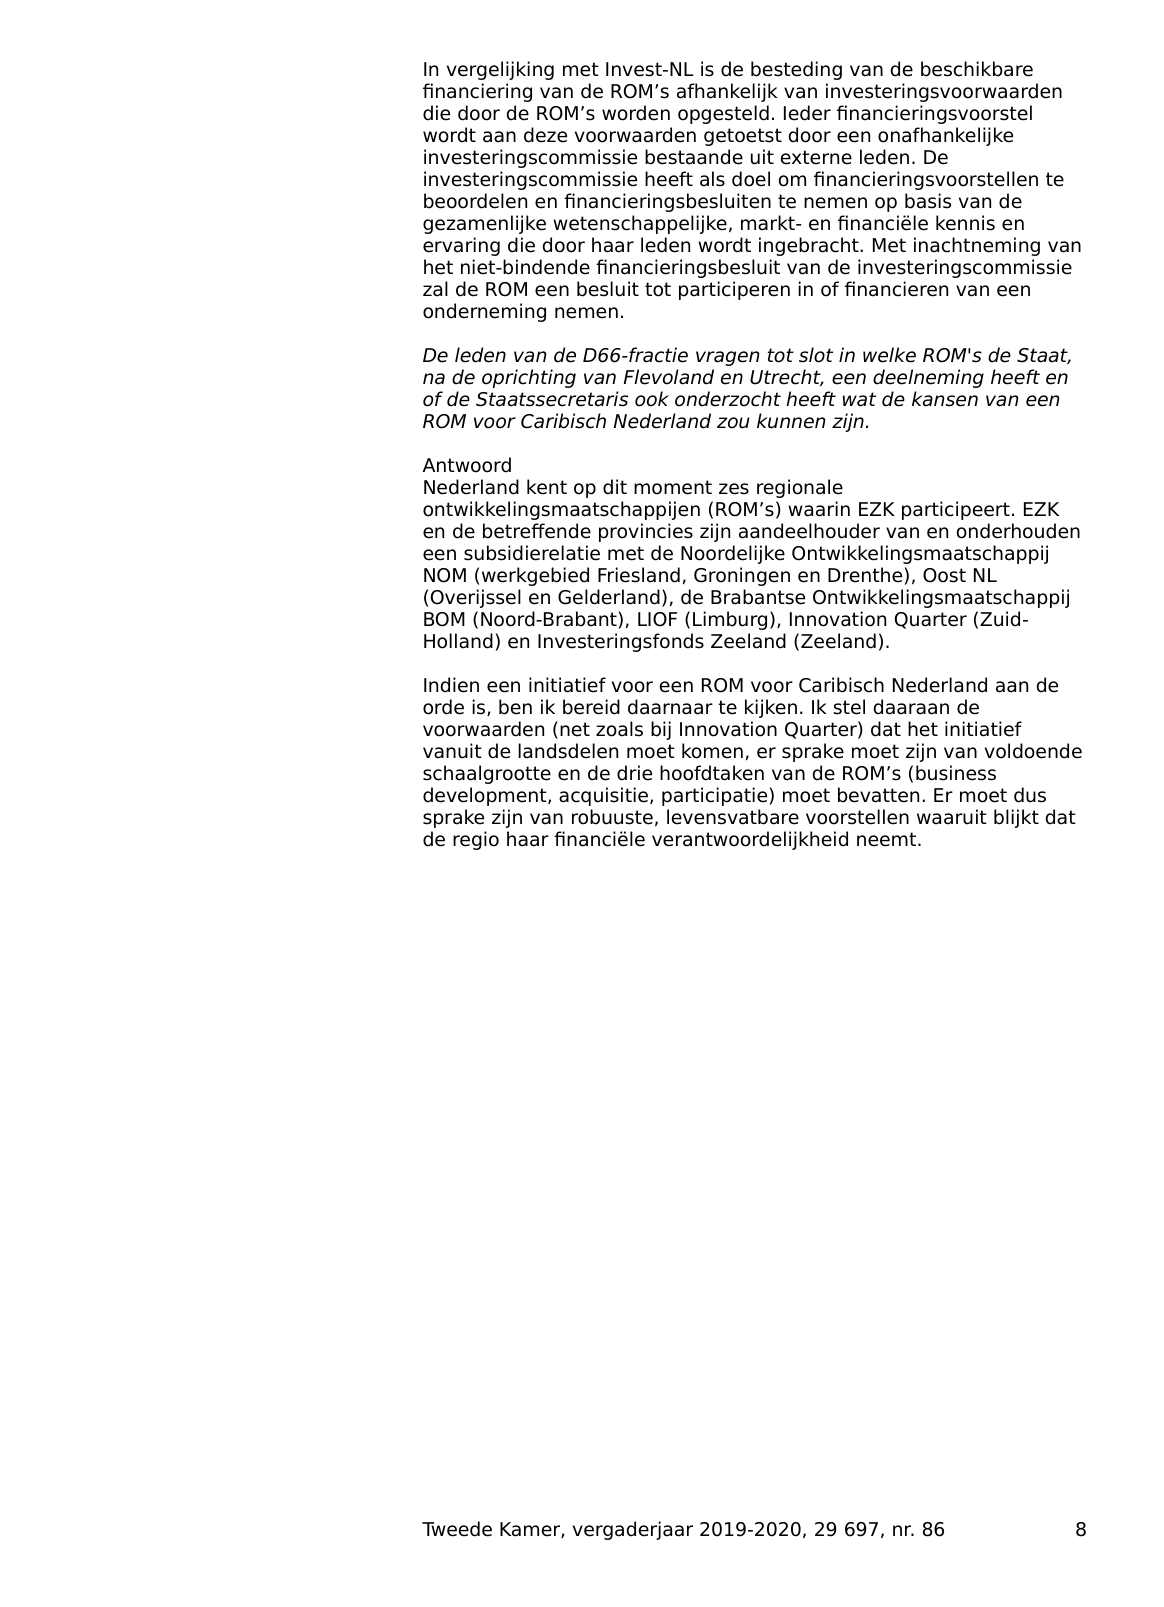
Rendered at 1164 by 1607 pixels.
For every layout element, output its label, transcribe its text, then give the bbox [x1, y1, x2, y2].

text De leden van de D66-fractie vragen tot slot in welke ROM's de Staat, na de oprichting van Flevoland en Utrecht, een deelneming heeft en of de Staatssecretaris ook onderzocht heeft wat de kansen van een ROM voor Caribisch Nederland zou kunnen zijn. [422, 345, 1087, 433]
text Nederland kent op dit moment zes regionale ontwikkelingsmaatschappijen (ROM’s) waarin EZK participeert. EZK en de betreffende provincies zijn aandeelhouder van en onderhouden een subsidierelatie met de Noordelijke Ontwikkelingsmaatschappij NOM (werkgebied Friesland, Groningen en Drenthe), Oost NL (Overijssel en Gelderland), de Brabantse Ontwikkelingsmaatschappij BOM (Noord-Brabant), LIOF (Limburg), Innovation Quarter (Zuid-Holland) en Investeringsfonds Zeeland (Zeeland). [422, 477, 1087, 653]
text Antwoord [422, 455, 1087, 477]
text In vergelijking met Invest-NL is de besteding van de beschikbare financiering van de ROM’s afhankelijk van investeringsvoorwaarden die door de ROM’s worden opgesteld. Ieder financieringsvoorstel wordt aan deze voorwaarden getoetst door een onafhankelijke investeringscommissie bestaande uit externe leden. De investeringscommissie heeft als doel om financieringsvoorstellen te beoordelen en financieringsbesluiten te nemen op basis van de gezamenlijke wetenschappelijke, markt- en financiële kennis en ervaring die door haar leden wordt ingebracht. Met inachtneming van het niet-bindende financieringsbesluit van de investeringscommissie zal de ROM een besluit tot participeren in of financieren van een onderneming nemen. [422, 59, 1087, 323]
text Indien een initiatief voor een ROM voor Caribisch Nederland aan de orde is, ben ik bereid daarnaar te kijken. Ik stel daaraan de voorwaarden (net zoals bij Innovation Quarter) dat het initiatief vanuit de landsdelen moet komen, er sprake moet zijn van voldoende schaalgrootte en de drie hoofdtaken van de ROM’s (business development, acquisitie, participatie) moet bevatten. Er moet dus sprake zijn van robuuste, levensvatbare voorstellen waaruit blijkt dat de regio haar financiële verantwoordelijkheid neemt. [422, 675, 1087, 851]
